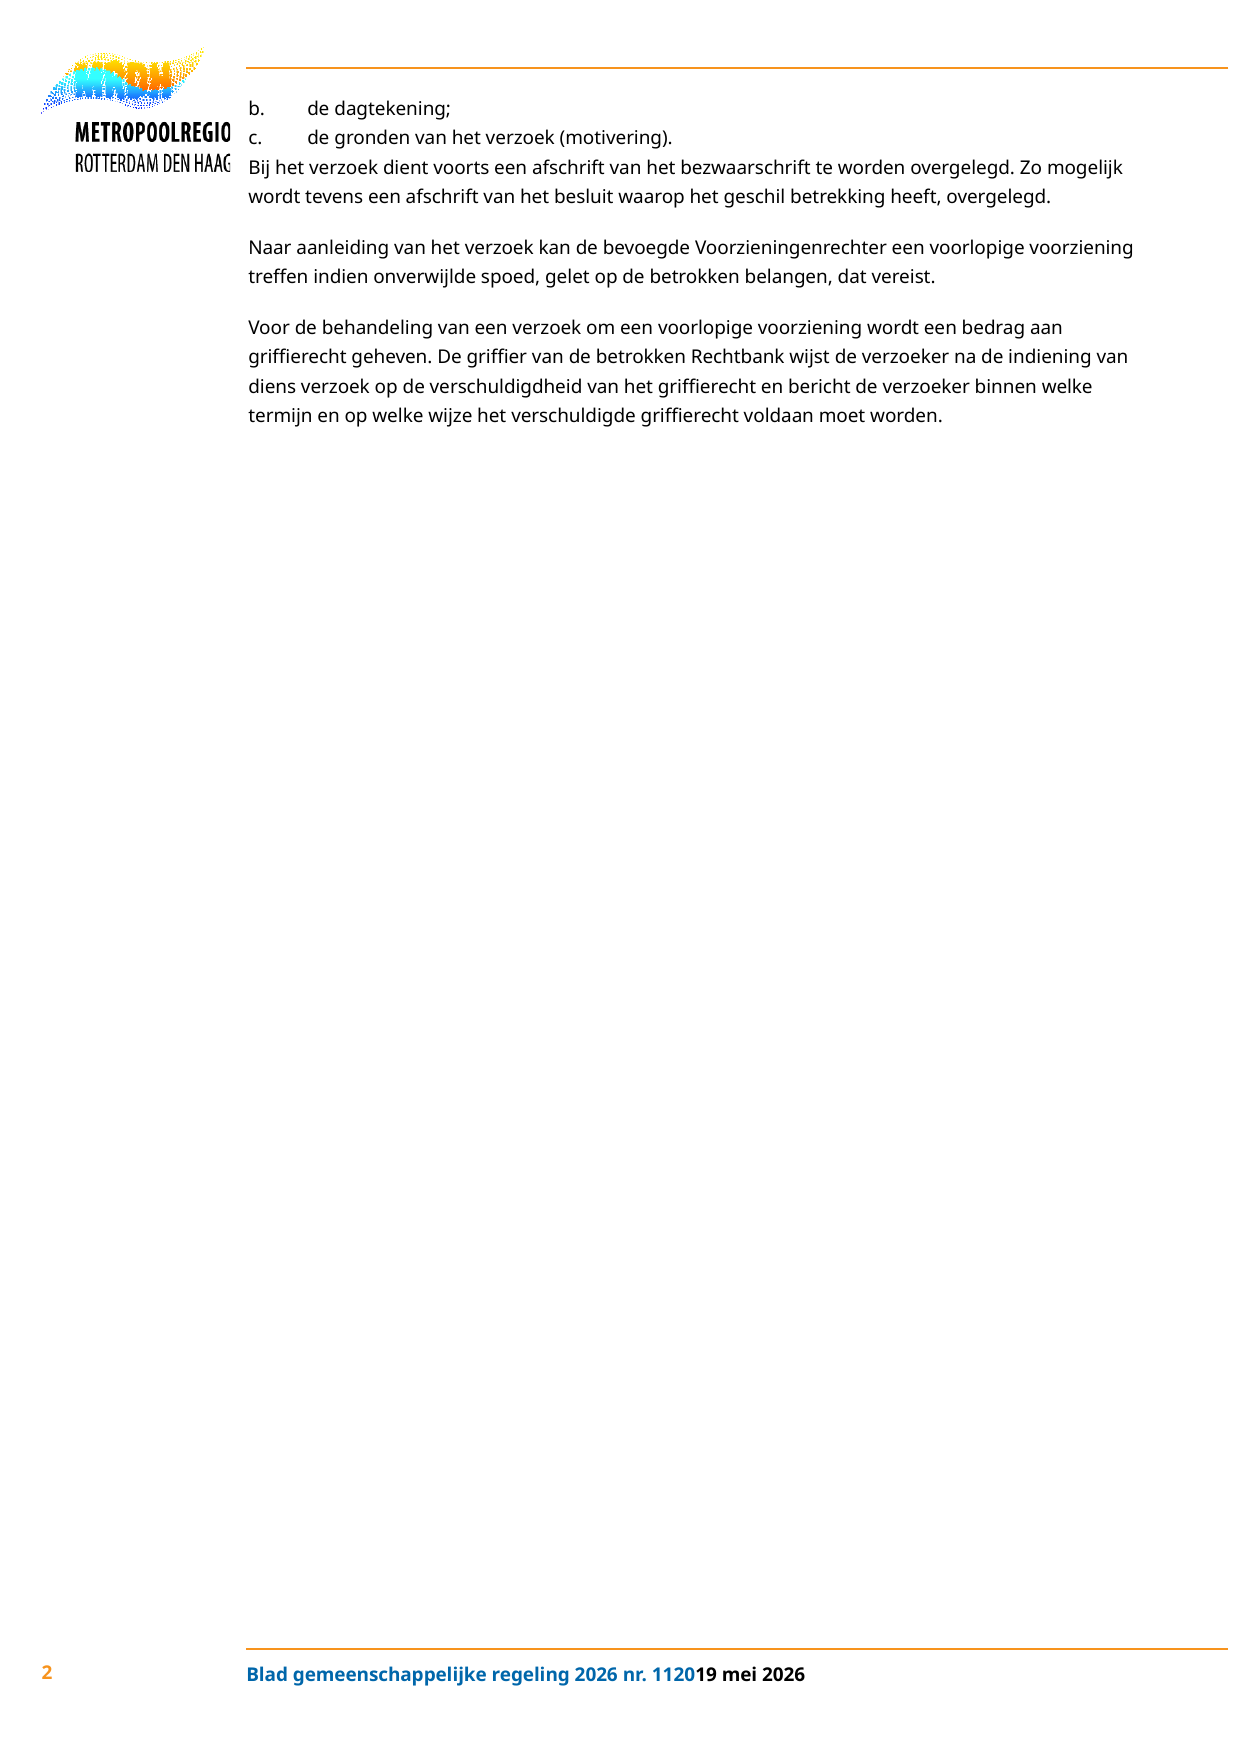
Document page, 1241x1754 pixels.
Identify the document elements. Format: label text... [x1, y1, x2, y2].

text Bij het verzoek dient voorts een afschrift van het bezwaarschrift te worden overgelegd. Zo mogelijk wordt tevens een afschrift van het besluit waarop het geschil betrekking heeft, overgelegd. [248, 154, 1152, 209]
text Voor de behandeling van een verzoek om een voorlopige voorziening wordt een bedrag aan griffierecht geheven. De griffier van de betrokken Rechtbank wijst de verzoeker na de indiening van diens verzoek op de verschuldigdheid van het griffierecht en bericht de verzoeker binnen welke termijn en op welke wijze het verschuldigde griffierecht voldaan moet worden. [248, 314, 1152, 428]
text Naar aanleiding van het verzoek kan de bevoegde Voorzieningenrechter een voorlopige voorziening treffen indien onverwijlde spoed, gelet op de betrokken belangen, dat vereist. [248, 234, 1152, 289]
list de gronden van het verzoek (motivering). [248, 124, 1152, 150]
picture [41, 47, 231, 172]
list de dagtekening; [248, 95, 1152, 121]
